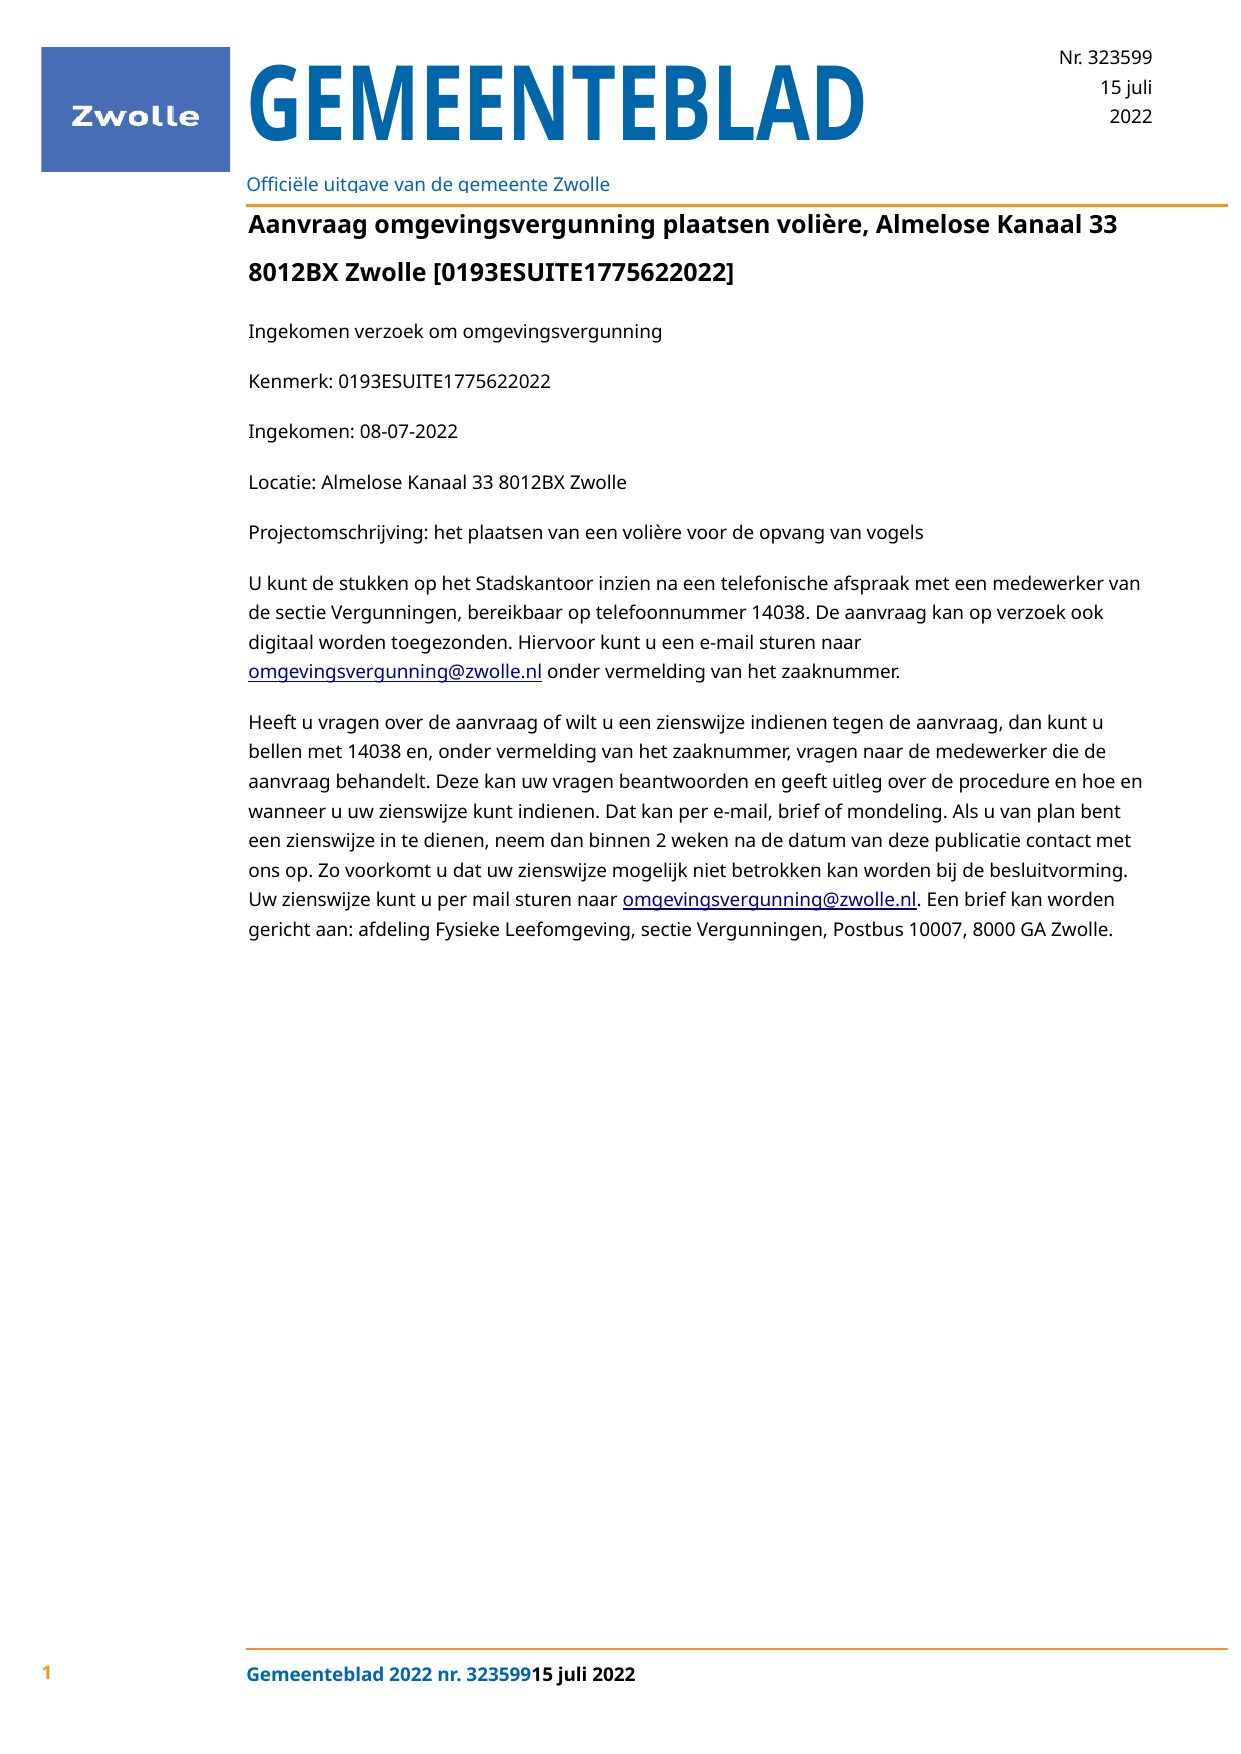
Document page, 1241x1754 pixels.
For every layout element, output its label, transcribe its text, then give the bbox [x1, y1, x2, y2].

text Heeft u vragen over de aanvraag of wilt u een zienswijze indienen tegen de aanvraag, dan kunt u bellen met 14038 en, onder vermelding van het zaaknummer, vragen naar de medewerker die de aanvraag behandelt. Deze kan uw vragen beantwoorden en geeft uitleg over de procedure en hoe en wanneer u uw zienswijze kunt indienen. Dat kan per e-mail, brief of mondeling. Als u van plan bent een zienswijze in te dienen, neem dan binnen 2 weken na de datum van deze publicatie contact met ons op. Zo voorkomt u dat uw zienswijze mogelijk niet betrokken kan worden bij de besluitvorming. Uw zienswijze kunt u per mail sturen naar omgevingsvergunning@zwolle.nl. Een brief kan worden gericht aan: afdeling Fysieke Leefomgeving, sectie Vergunningen, Postbus 10007, 8000 GA Zwolle. [248, 709, 1152, 942]
picture [41, 47, 231, 172]
text Aanvraag omgevingsvergunning plaatsen volière, Almelose Kanaal 33 8012BX Zwolle [0193ESUITE1775622022] [248, 207, 1152, 288]
text Ingekomen verzoek om omgevingsvergunning [248, 318, 1152, 344]
text Locatie: Almelose Kanaal 33 8012BX Zwolle [248, 469, 1152, 495]
text Ingekomen: 08-07-2022 [248, 419, 1152, 444]
text Kenmerk: 0193ESUITE1775622022 [248, 368, 1152, 394]
text Projectomschrijving: het plaatsen van een volière voor de opvang van vogels [248, 519, 1152, 545]
text U kunt de stukken op het Stadskantoor inzien na een telefonische afspraak met een medewerker van de sectie Vergunningen, bereikbaar op telefoonnummer 14038. De aanvraag kan op verzoek ook digitaal worden toegezonden. Hiervoor kunt u een e-mail sturen naar omgevingsvergunning@zwolle.nl onder vermelding van het zaaknummer. [248, 570, 1152, 684]
